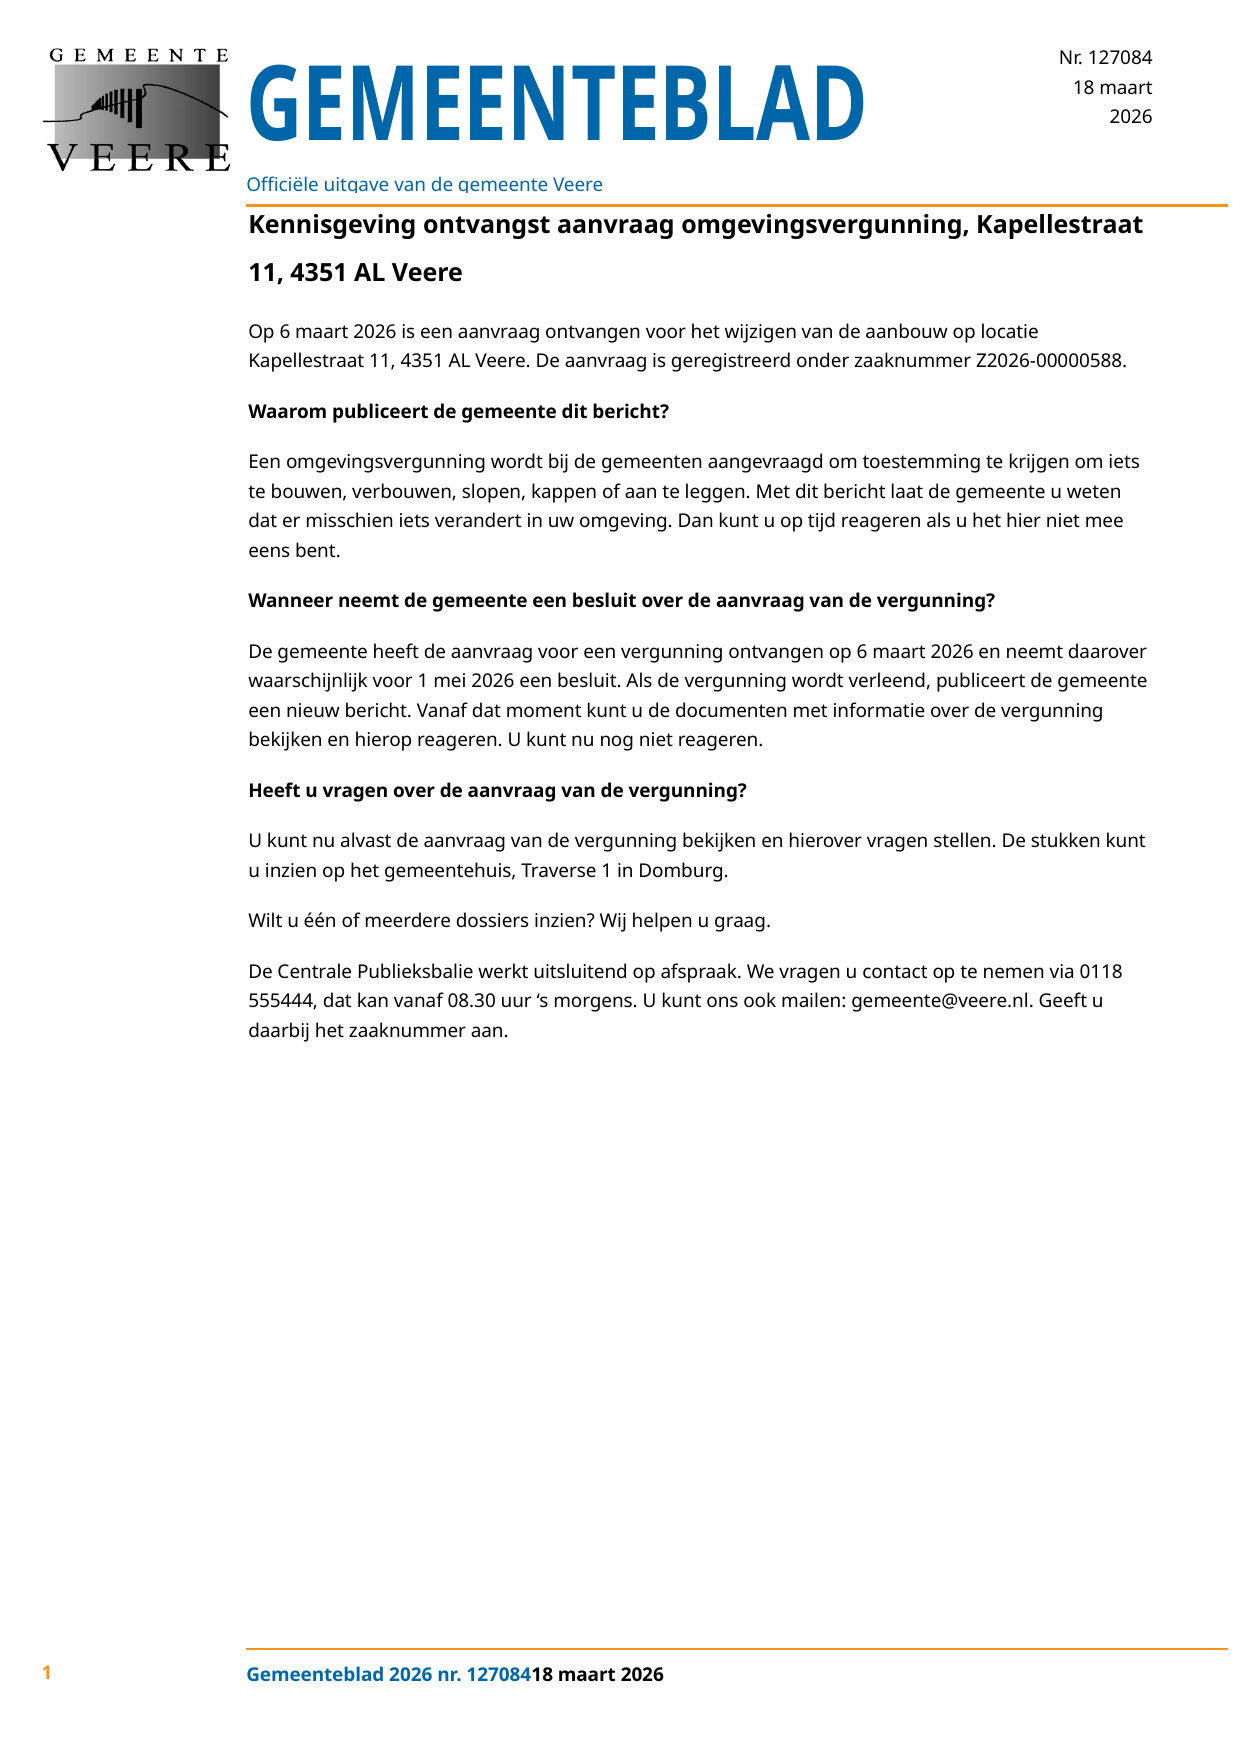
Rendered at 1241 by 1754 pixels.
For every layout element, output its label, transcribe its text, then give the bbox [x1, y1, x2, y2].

text De Centrale Publieksbalie werkt uitsluitend op afspraak. We vragen u contact op te nemen via 0118 555444, dat kan vanaf 08.30 uur ‘s morgens. U kunt ons ook mailen: gemeente@veere.nl. Geeft u daarbij het zaaknummer aan. [248, 958, 1152, 1043]
text Waarom publiceert de gemeente dit bericht? [248, 398, 1152, 424]
text De gemeente heeft de aanvraag voor een vergunning ontvangen op 6 maart 2026 en neemt daarover waarschijnlijk voor 1 mei 2026 een besluit. Als de vergunning wordt verleend, publiceert de gemeente een nieuw bericht. Vanaf dat moment kunt u de documenten met informatie over de vergunning bekijken en hierop reageren. U kunt nu nog niet reageren. [248, 638, 1152, 752]
picture [41, 47, 231, 172]
text U kunt nu alvast de aanvraag van de vergunning bekijken en hierover vragen stellen. De stukken kunt u inzien op het gemeentehuis, Traverse 1 in Domburg. [248, 827, 1152, 883]
text Wilt u één of meerdere dossiers inzien? Wij helpen u graag. [248, 907, 1152, 933]
text Op 6 maart 2026 is een aanvraag ontvangen voor het wijzigen van de aanbouw op locatie Kapellestraat 11, 4351 AL Veere. De aanvraag is geregistreerd onder zaaknummer Z2026-00000588. [248, 318, 1152, 373]
text Kennisgeving ontvangst aanvraag omgevingsvergunning, Kapellestraat 11, 4351 AL Veere [248, 207, 1152, 288]
text Een omgevingsvergunning wordt bij de gemeenten aangevraagd om toestemming te krijgen om iets te bouwen, verbouwen, slopen, kappen of aan te leggen. Met dit bericht laat de gemeente u weten dat er misschien iets verandert in uw omgeving. Dan kunt u op tijd reageren als u het hier niet mee eens bent. [248, 448, 1152, 563]
text Heeft u vragen over de aanvraag van de vergunning? [248, 777, 1152, 803]
text Wanneer neemt de gemeente een besluit over de aanvraag van de vergunning? [248, 587, 1152, 613]
